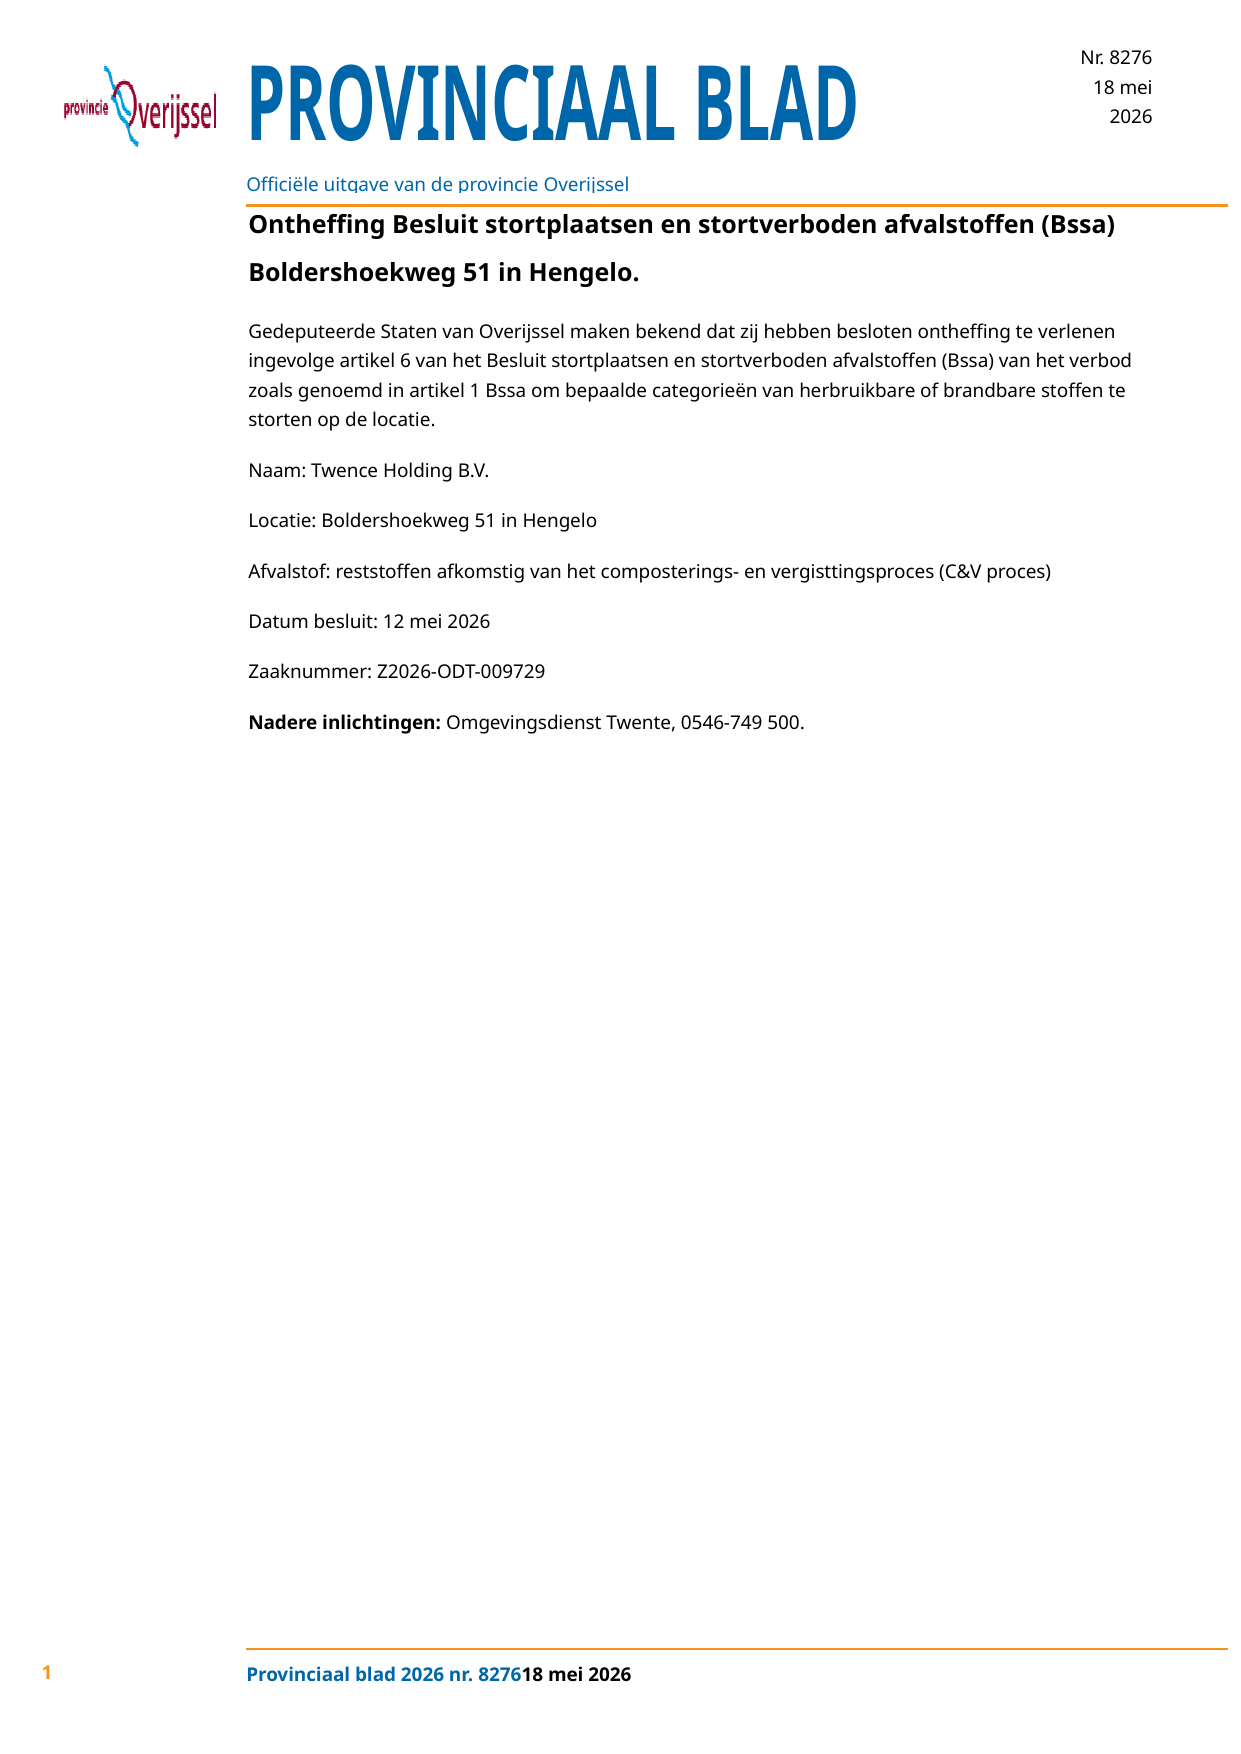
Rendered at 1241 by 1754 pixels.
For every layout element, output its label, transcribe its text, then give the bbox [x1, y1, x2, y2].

text Datum besluit: 12 mei 2026 [248, 608, 1152, 634]
text Ontheffing Besluit stortplaatsen en stortverboden afvalstoffen (Bssa) Boldershoekweg 51 in Hengelo. [248, 207, 1152, 288]
text Naam: Twence Holding B.V. [248, 457, 1152, 483]
text Afvalstof: reststoffen afkomstig van het composterings- en vergisttingsproces (C&V proces) [248, 558, 1152, 584]
text Gedeputeerde Staten van Overijssel maken bekend dat zij hebben besloten ontheffing te verlenen ingevolge artikel 6 van het Besluit stortplaatsen en stortverboden afvalstoffen (Bssa) van het verbod zoals genoemd in artikel 1 Bssa om bepaalde categorieën van herbruikbare of brandbare stoffen te storten op de locatie. [248, 318, 1152, 432]
text Zaaknummer: Z2026-ODT-009729 [248, 659, 1152, 684]
text Nadere inlichtingen: Omgevingsdienst Twente, 0546-749 500. [248, 709, 1152, 735]
picture [41, 47, 231, 172]
text Locatie: Boldershoekweg 51 in Hengelo [248, 507, 1152, 533]
